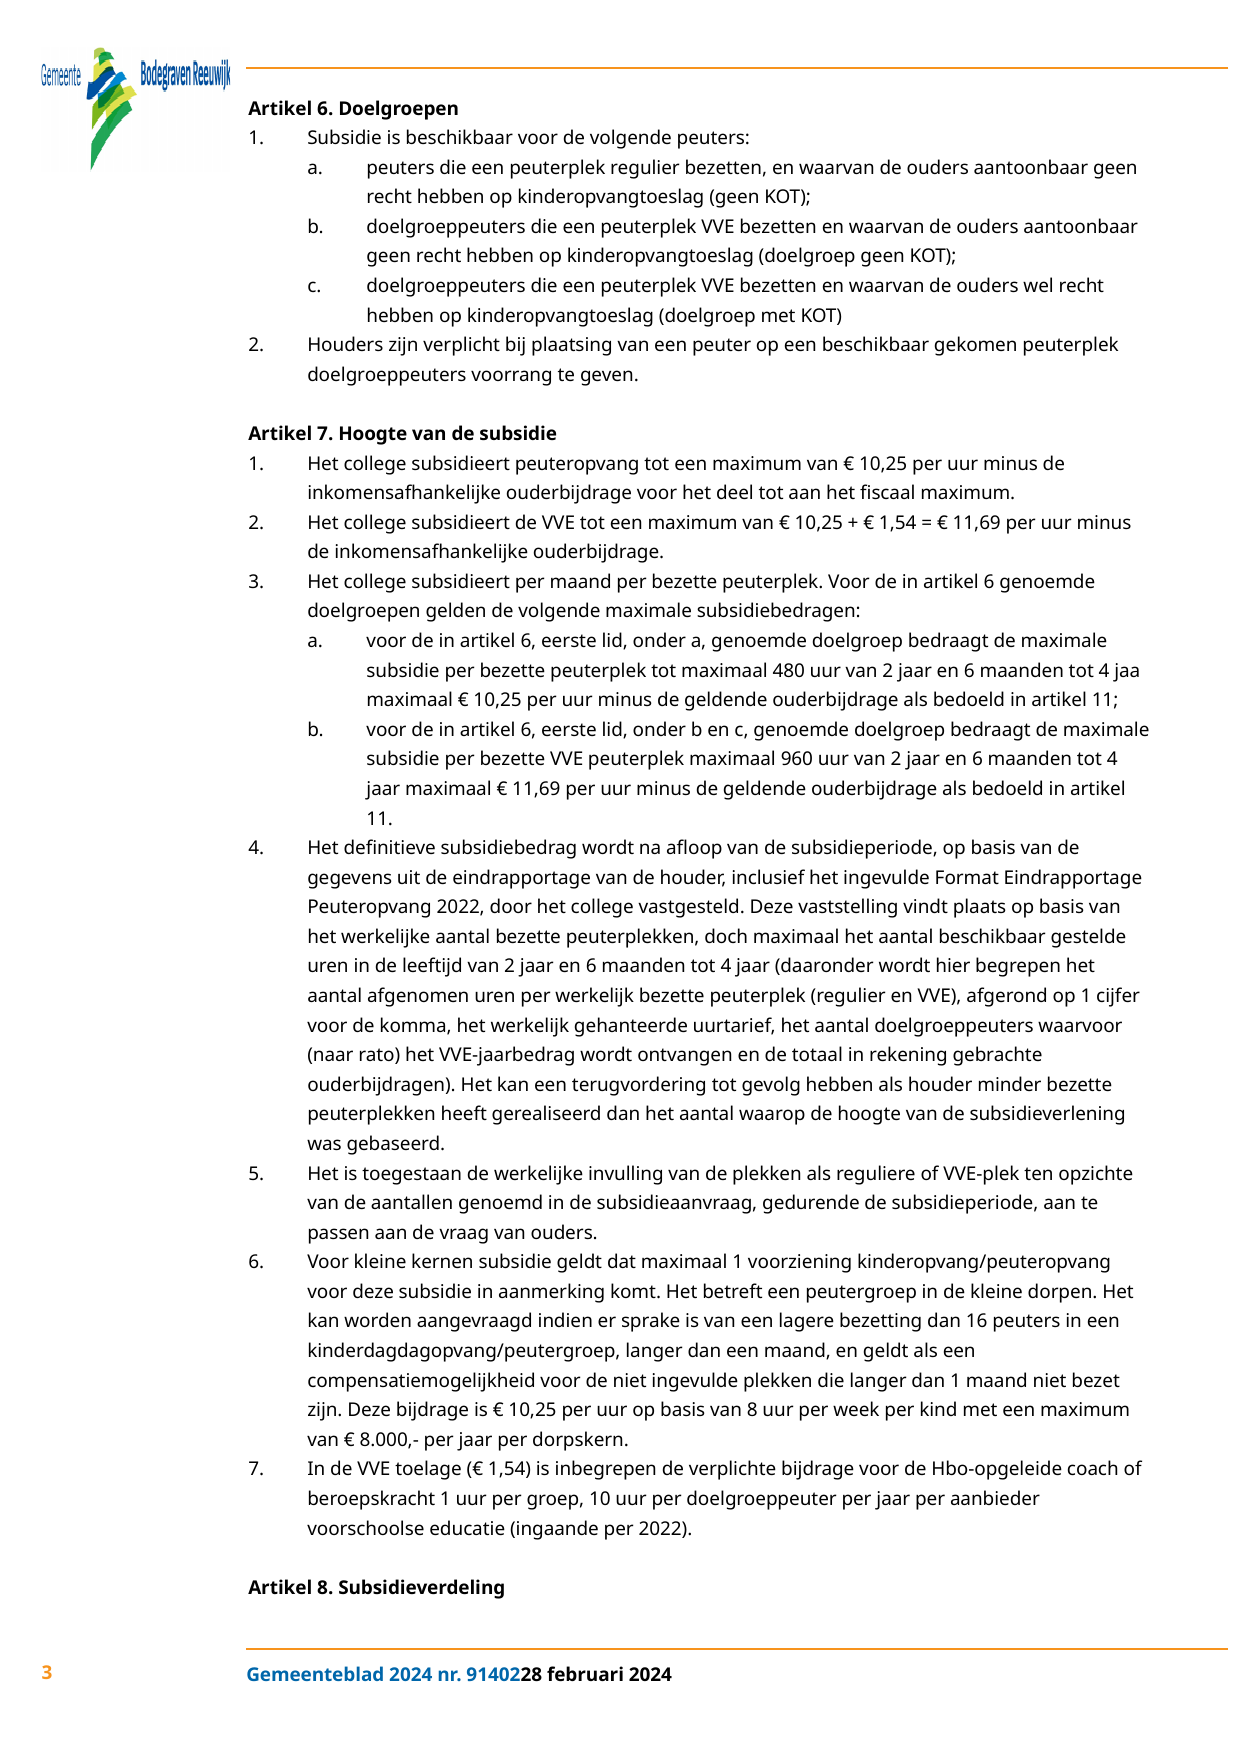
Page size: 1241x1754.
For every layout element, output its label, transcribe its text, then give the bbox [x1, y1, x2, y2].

text Artikel 7. Hoogte van de subsidie [248, 420, 1152, 446]
list Het college subsidieert peuteropvang tot een maximum van € 10,25 per uur minus de inkomensafhankelijke ouderbijdrage voor het deel tot aan het fiscaal maximum. [248, 450, 1152, 505]
text Artikel 8. Subsidieverdeling [248, 1574, 1152, 1600]
text Artikel 6. Doelgroepen [248, 95, 1152, 121]
list Houders zijn verplicht bij plaatsing van een peuter op een beschikbaar gekomen peuterplek doelgroeppeuters voorrang te geven. [248, 331, 1152, 387]
list peuters die een peuterplek regulier bezetten, en waarvan de ouders aantoonbaar geen recht hebben op kinderopvangtoeslag (geen KOT); [307, 154, 1152, 209]
list Subsidie is beschikbaar voor de volgende peuters: [248, 124, 1152, 150]
picture [41, 47, 231, 172]
list Het college subsidieert de VVE tot een maximum van € 10,25 + € 1,54 = € 11,69 per uur minus de inkomensafhankelijke ouderbijdrage. [248, 509, 1152, 564]
list doelgroeppeuters die een peuterplek VVE bezetten en waarvan de ouders wel recht hebben op kinderopvangtoeslag (doelgroep met KOT) [307, 272, 1152, 328]
list Voor kleine kernen subsidie geldt dat maximaal 1 voorziening kinderopvang/peuteropvang voor deze subsidie in aanmerking komt. Het betreft een peutergroep in de kleine dorpen. Het kan worden aangevraagd indien er sprake is van een lagere bezetting dan 16 peuters in een kinderdagdagopvang/peutergroep, langer dan een maand, en geldt als een compensatiemogelijkheid voor de niet ingevulde plekken die langer dan 1 maand niet bezet zijn. Deze bijdrage is € 10,25 per uur op basis van 8 uur per week per kind met een maximum van € 8.000,- per jaar per dorpskern. [248, 1248, 1152, 1452]
list In de VVE toelage (€ 1,54) is inbegrepen de verplichte bijdrage voor de Hbo-opgeleide coach of beroepskracht 1 uur per groep, 10 uur per doelgroeppeuter per jaar per aanbieder voorschoolse educatie (ingaande per 2022). [248, 1456, 1152, 1541]
list doelgroeppeuters die een peuterplek VVE bezetten en waarvan de ouders aantoonbaar geen recht hebben op kinderopvangtoeslag (doelgroep geen KOT); [307, 213, 1152, 268]
list Het is toegestaan de werkelijke invulling van de plekken als reguliere of VVE-plek ten opzichte van de aantallen genoemd in de subsidieaanvraag, gedurende de subsidieperiode, aan te passen aan de vraag van ouders. [248, 1160, 1152, 1245]
list voor de in artikel 6, eerste lid, onder b en c, genoemde doelgroep bedraagt de maximale subsidie per bezette VVE peuterplek maximaal 960 uur van 2 jaar en 6 maanden tot 4 jaar maximaal € 11,69 per uur minus de geldende ouderbijdrage als bedoeld in artikel 11. [307, 716, 1152, 831]
list voor de in artikel 6, eerste lid, onder a, genoemde doelgroep bedraagt de maximale subsidie per bezette peuterplek tot maximaal 480 uur van 2 jaar en 6 maanden tot 4 jaa maximaal € 10,25 per uur minus de geldende ouderbijdrage als bedoeld in artikel 11; [307, 627, 1152, 712]
list Het college subsidieert per maand per bezette peuterplek. Voor de in artikel 6 genoemde doelgroepen gelden de volgende maximale subsidiebedragen: [248, 568, 1152, 623]
list Het definitieve subsidiebedrag wordt na afloop van de subsidieperiode, op basis van de gegevens uit de eindrapportage van de houder, inclusief het ingevulde Format Eindrapportage Peuteropvang 2022, door het college vastgesteld. Deze vaststelling vindt plaats op basis van het werkelijke aantal bezette peuterplekken, doch maximaal het aantal beschikbaar gestelde uren in de leeftijd van 2 jaar en 6 maanden tot 4 jaar (daaronder wordt hier begrepen het aantal afgenomen uren per werkelijk bezette peuterplek (regulier en VVE), afgerond op 1 cijfer voor de komma, het werkelijk gehanteerde uurtarief, het aantal doelgroeppeuters waarvoor (naar rato) het VVE-jaarbedrag wordt ontvangen en de totaal in rekening gebrachte ouderbijdragen). Het kan een terugvordering tot gevolg hebben als houder minder bezette peuterplekken heeft gerealiseerd dan het aantal waarop de hoogte van de subsidieverlening was gebaseerd. [248, 834, 1152, 1156]
